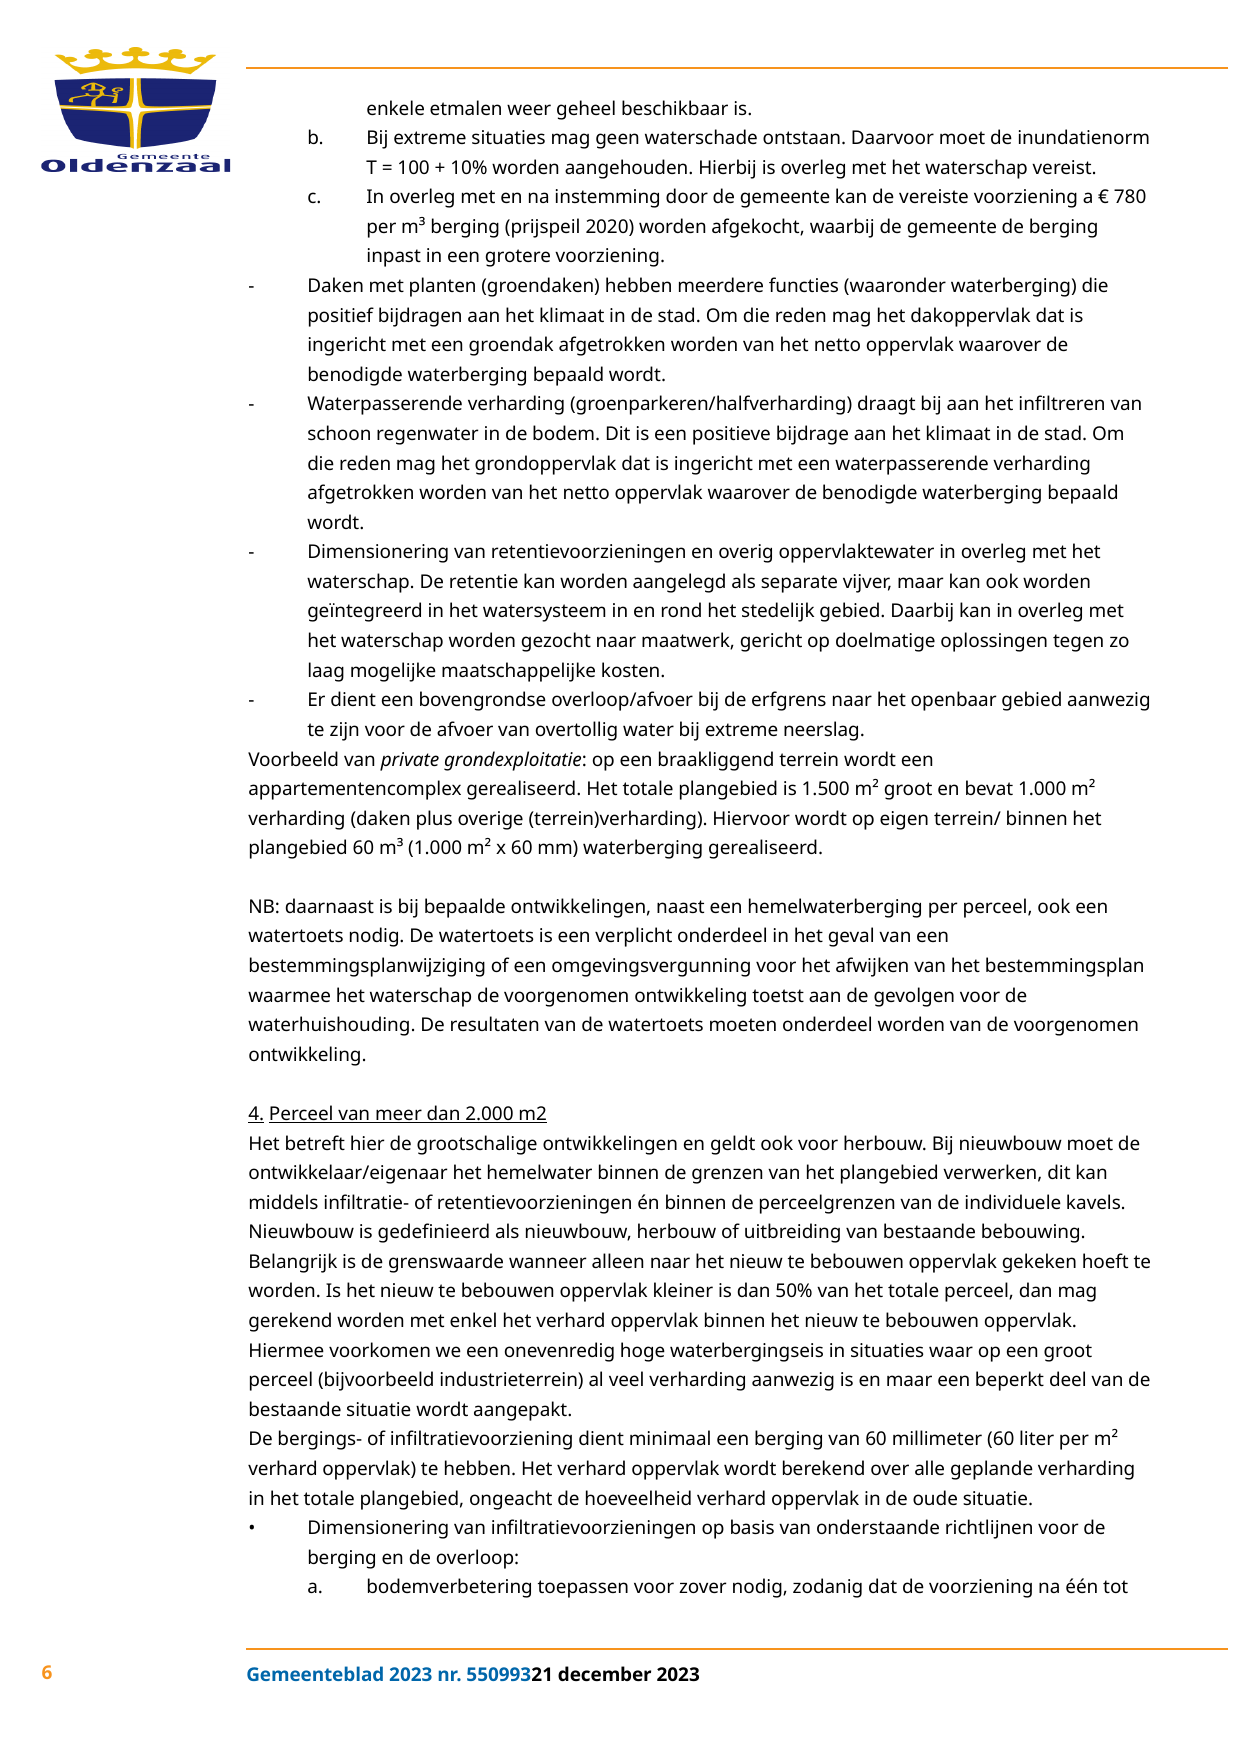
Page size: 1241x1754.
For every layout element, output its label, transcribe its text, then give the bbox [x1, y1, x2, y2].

list Er dient een bovengrondse overloop/afvoer bij de erfgrens naar het openbaar gebied aanwezig te zijn voor de afvoer van overtollig water bij extreme neerslag. [248, 686, 1152, 742]
text NB: daarnaast is bij bepaalde ontwikkelingen, naast een hemelwaterberging per perceel, ook een watertoets nodig. De watertoets is een verplicht onderdeel in het geval van een bestemmingsplanwijziging of een omgevingsvergunning voor het afwijken van het bestemmingsplan waarmee het waterschap de voorgenomen ontwikkeling toetst aan de gevolgen voor de waterhuishouding. De resultaten van de watertoets moeten onderdeel worden van de voorgenomen ontwikkeling. [248, 893, 1152, 1067]
list Dimensionering van infiltratievoorzieningen op basis van onderstaande richtlijnen voor de berging en de overloop: [248, 1514, 1152, 1569]
text De bergings- of infiltratievoorziening dient minimaal een berging van 60 millimeter (60 liter per m² verhard oppervlak) te hebben. Het verhard oppervlak wordt berekend over alle geplande verharding in het totale plangebied, ongeacht de hoeveelheid verhard oppervlak in de oude situatie. [248, 1426, 1152, 1510]
table_header Voorbeeld van private grondexploitatie: op een braakliggend terrein wordt een appartementencomplex gerealiseerd. Het totale plangebied is 1.500 m² groot en bevat 1.000 m² verharding (daken plus overige (terrein)verharding). Hiervoor wordt op eigen terrein/ binnen het plangebied 60 m³ (1.000 m² x 60 mm) waterberging gerealiseerd. [248, 746, 1152, 860]
list bodemverbetering toepassen voor zover nodig, zodanig dat de voorziening na één tot [307, 1573, 1152, 1599]
list Daken met planten (groendaken) hebben meerdere functies (waaronder waterberging) die positief bijdragen aan het klimaat in de stad. Om die reden mag het dakoppervlak dat is ingericht met een groendak afgetrokken worden van het netto oppervlak waarover de benodigde waterberging bepaald wordt. [248, 272, 1152, 387]
text 4. Perceel van meer dan 2.000 m2 [248, 1100, 1152, 1126]
list T = 100 + 10% worden aangehouden. Hierbij is overleg met het waterschap vereist. [307, 154, 1152, 180]
list Bij extreme situaties mag geen waterschade ontstaan. Daarvoor moet de inundatienorm [307, 124, 1152, 150]
picture [41, 47, 231, 172]
list Dimensionering van retentievoorzieningen en overig oppervlaktewater in overleg met het waterschap. De retentie kan worden aangelegd als separate vijver, maar kan ook worden geïntegreerd in het watersysteem in en rond het stedelijk gebied. Daarbij kan in overleg met het waterschap worden gezocht naar maatwerk, gericht op doelmatige oplossingen tegen zo laag mogelijke maatschappelijke kosten. [248, 538, 1152, 683]
list enkele etmalen weer geheel beschikbaar is. [307, 95, 1152, 121]
text Het betreft hier de grootschalige ontwikkelingen en geldt ook voor herbouw. Bij nieuwbouw moet de ontwikkelaar/eigenaar het hemelwater binnen de grenzen van het plangebied verwerken, dit kan middels infiltratie- of retentievoorzieningen én binnen de perceelgrenzen van de individuele kavels. Nieuwbouw is gedefinieerd als nieuwbouw, herbouw of uitbreiding van bestaande bebouwing. Belangrijk is de grenswaarde wanneer alleen naar het nieuw te bebouwen oppervlak gekeken hoeft te worden. Is het nieuw te bebouwen oppervlak kleiner is dan 50% van het totale perceel, dan mag gerekend worden met enkel het verhard oppervlak binnen het nieuw te bebouwen oppervlak. Hiermee voorkomen we een onevenredig hoge waterbergingseis in situaties waar op een groot perceel (bijvoorbeeld industrieterrein) al veel verharding aanwezig is en maar een beperkt deel van de bestaande situatie wordt aangepakt. [248, 1130, 1152, 1422]
list Waterpasserende verharding (groenparkeren/halfverharding) draagt bij aan het infiltreren van schoon regenwater in de bodem. Dit is een positieve bijdrage aan het klimaat in de stad. Om die reden mag het grondoppervlak dat is ingericht met een waterpasserende verharding afgetrokken worden van het netto oppervlak waarover de benodigde waterberging bepaald wordt. [248, 391, 1152, 535]
list In overleg met en na instemming door de gemeente kan de vereiste voorziening a € 780 per m³ berging (prijspeil 2020) worden afgekocht, waarbij de gemeente de berging inpast in een grotere voorziening. [307, 183, 1152, 268]
